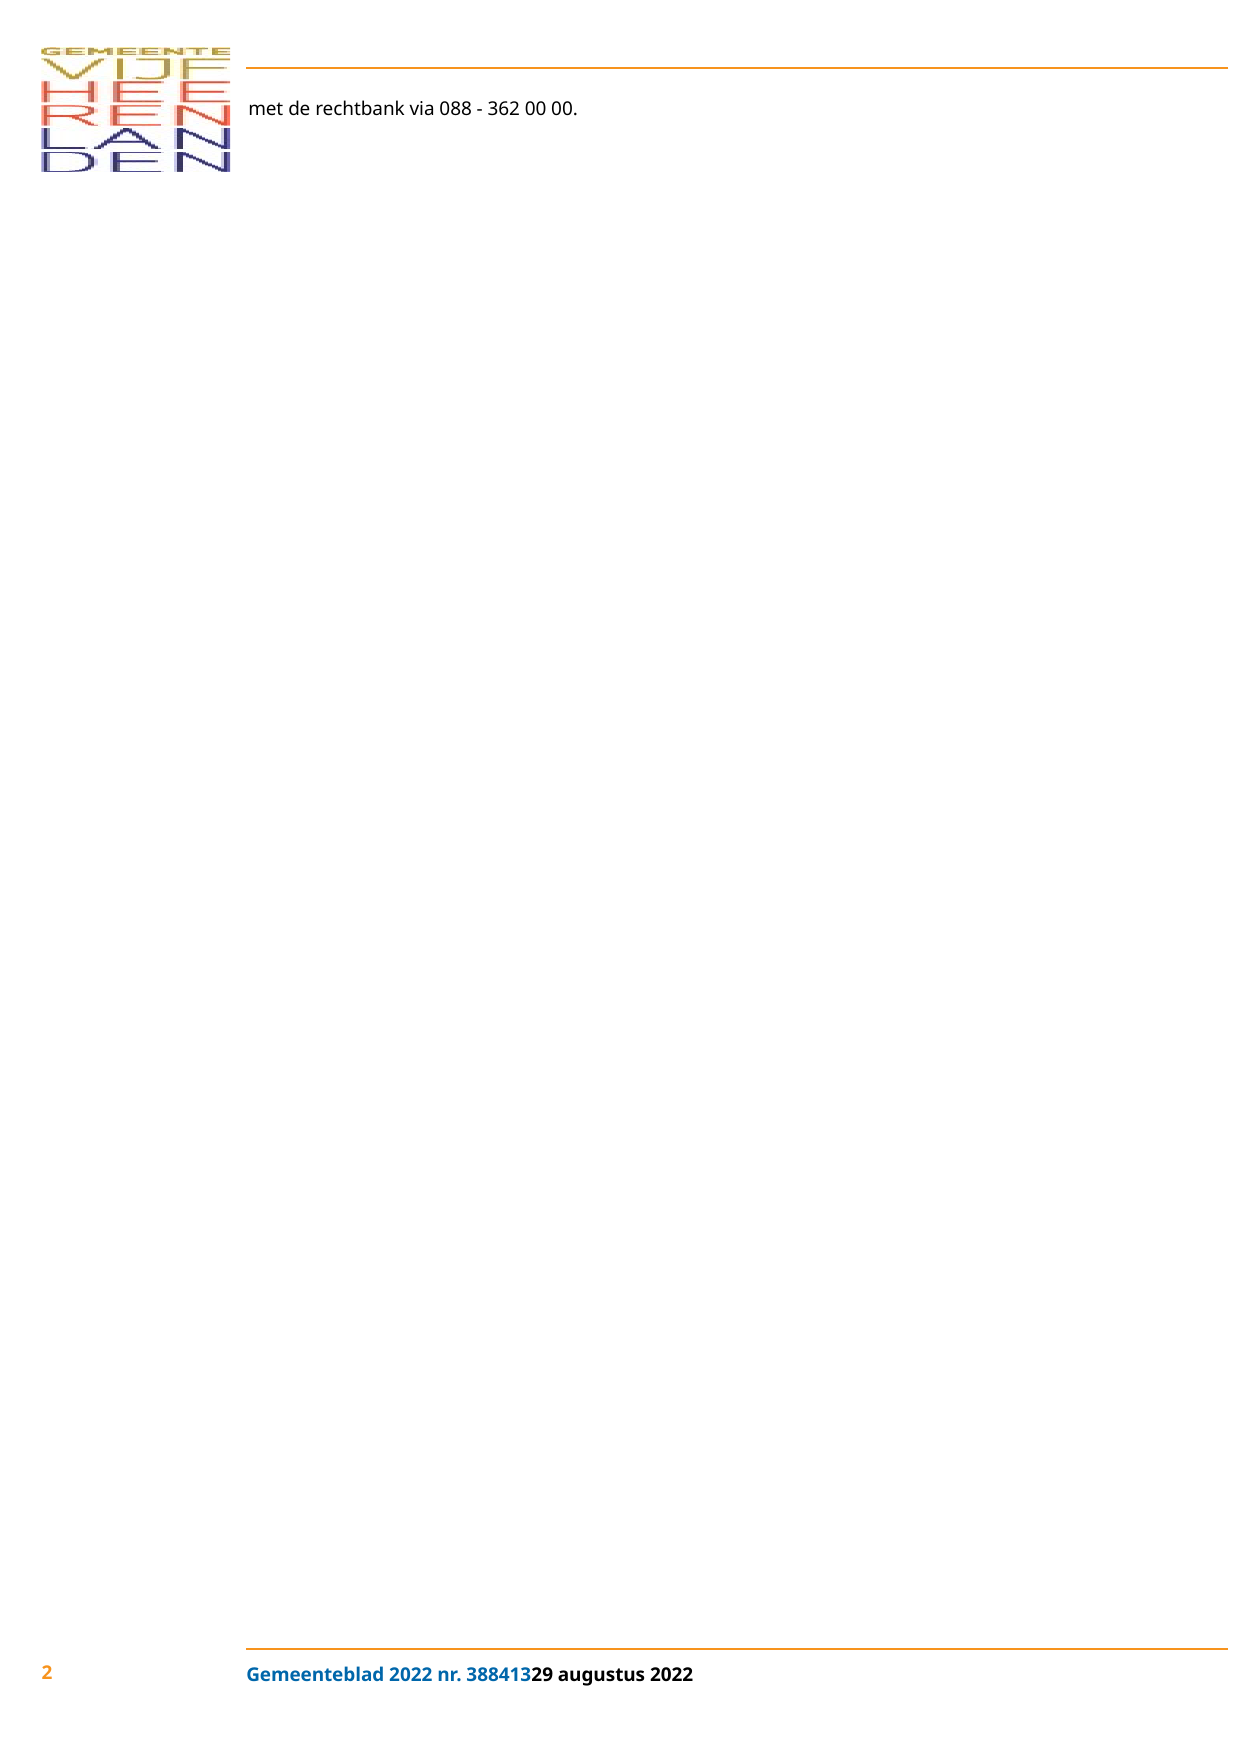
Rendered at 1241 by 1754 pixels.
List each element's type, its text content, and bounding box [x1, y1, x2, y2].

picture [41, 47, 231, 172]
text met de rechtbank via 088 - 362 00 00. [248, 95, 1152, 121]
